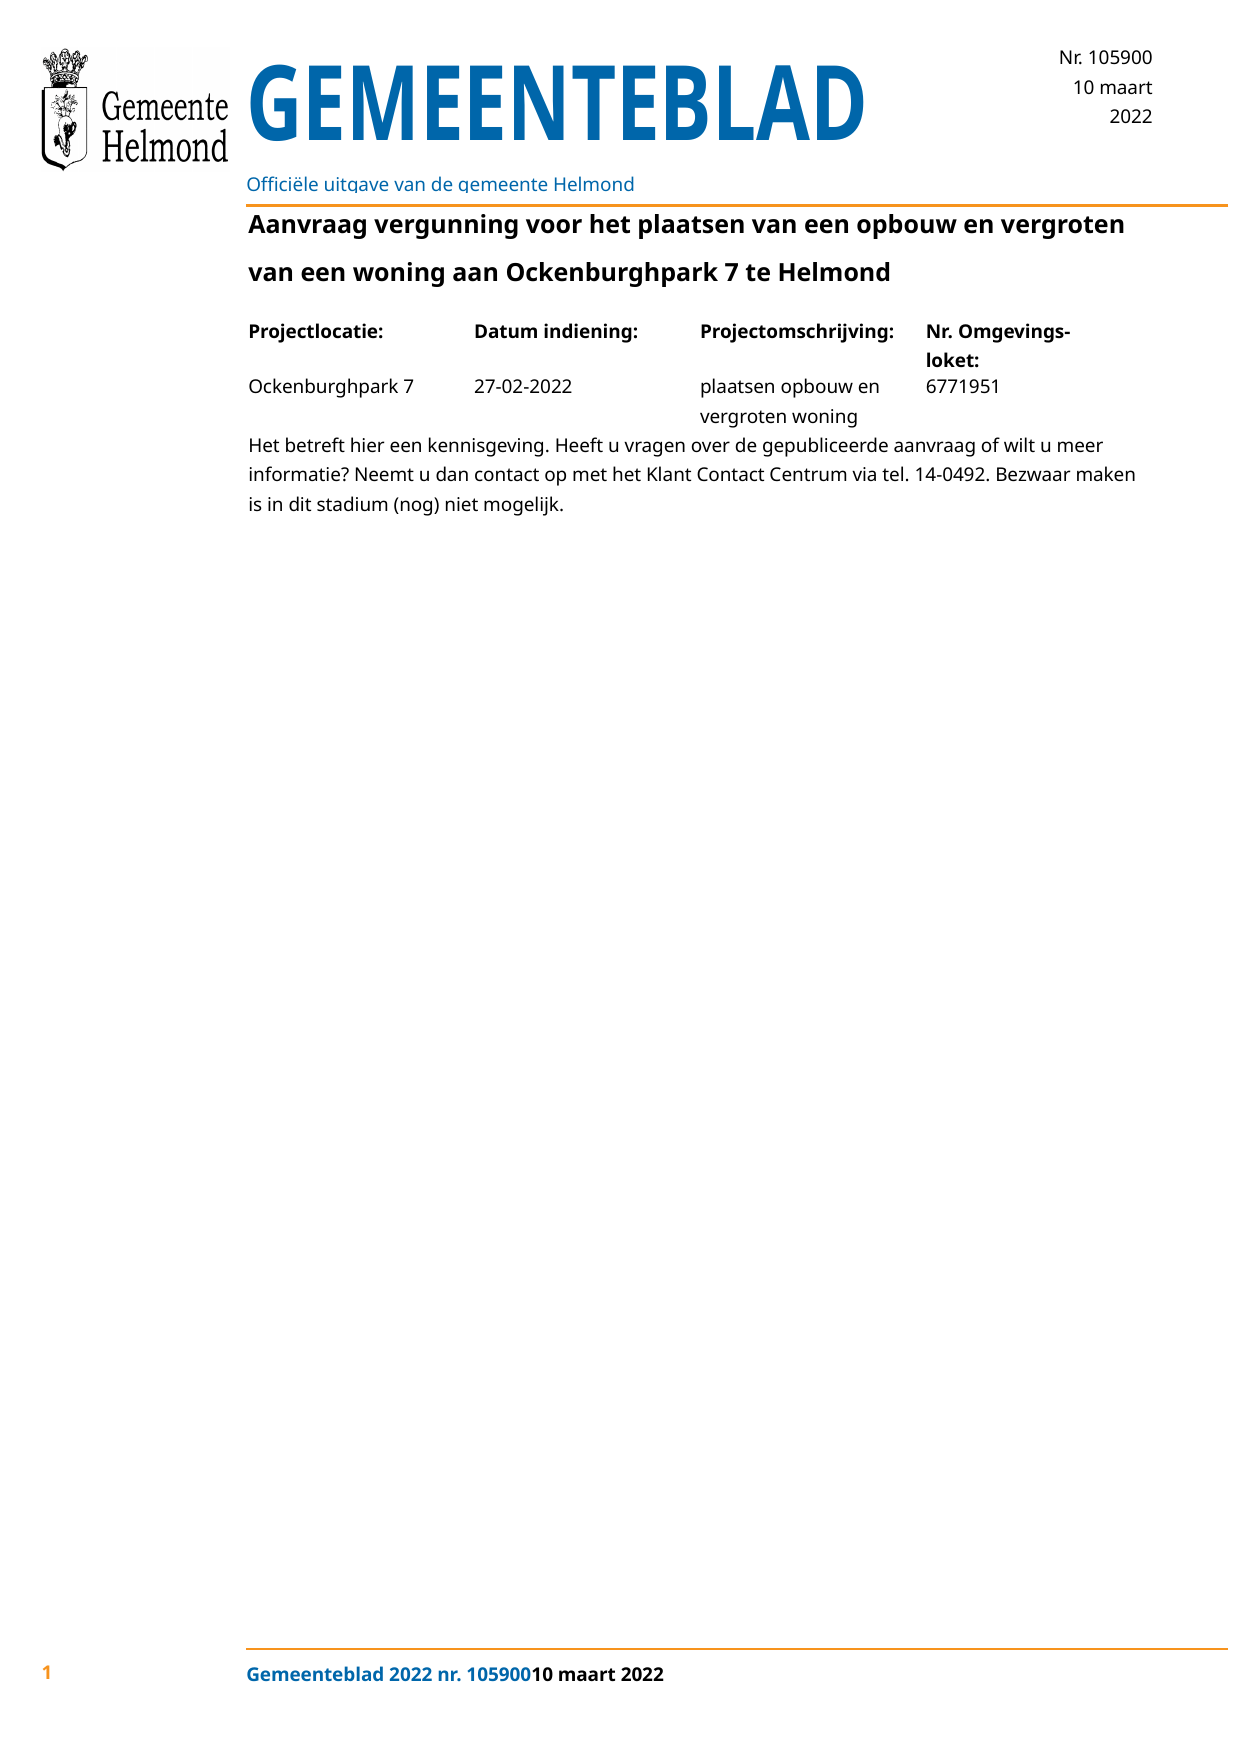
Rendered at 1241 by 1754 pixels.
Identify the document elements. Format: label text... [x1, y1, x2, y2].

table_cell 27-02-2022 [474, 373, 700, 429]
text Het betreft hier een kennisgeving. Heeft u vragen over de gepubliceerde aanvraag of wilt u meer informatie? Neemt u dan contact op met het Klant Contact Centrum via tel. 14-0492. Bezwaar maken is in dit stadium (nog) niet mogelijk. [248, 432, 1152, 517]
table_cell plaatsen opbouw en vergroten woning [700, 373, 926, 429]
table_header Projectomschrijving: [700, 318, 926, 373]
table_cell Ockenburghpark 7 [248, 373, 474, 429]
text Aanvraag vergunning voor het plaatsen van een opbouw en vergroten van een woning aan Ockenburghpark 7 te Helmond [248, 207, 1152, 288]
table_header Datum indiening: [474, 318, 700, 373]
picture [41, 47, 231, 172]
table_header Projectlocatie: [248, 318, 474, 373]
table_header Nr. Omgevings- loket: [926, 318, 1152, 373]
table_cell 6771951 [926, 373, 1152, 429]
